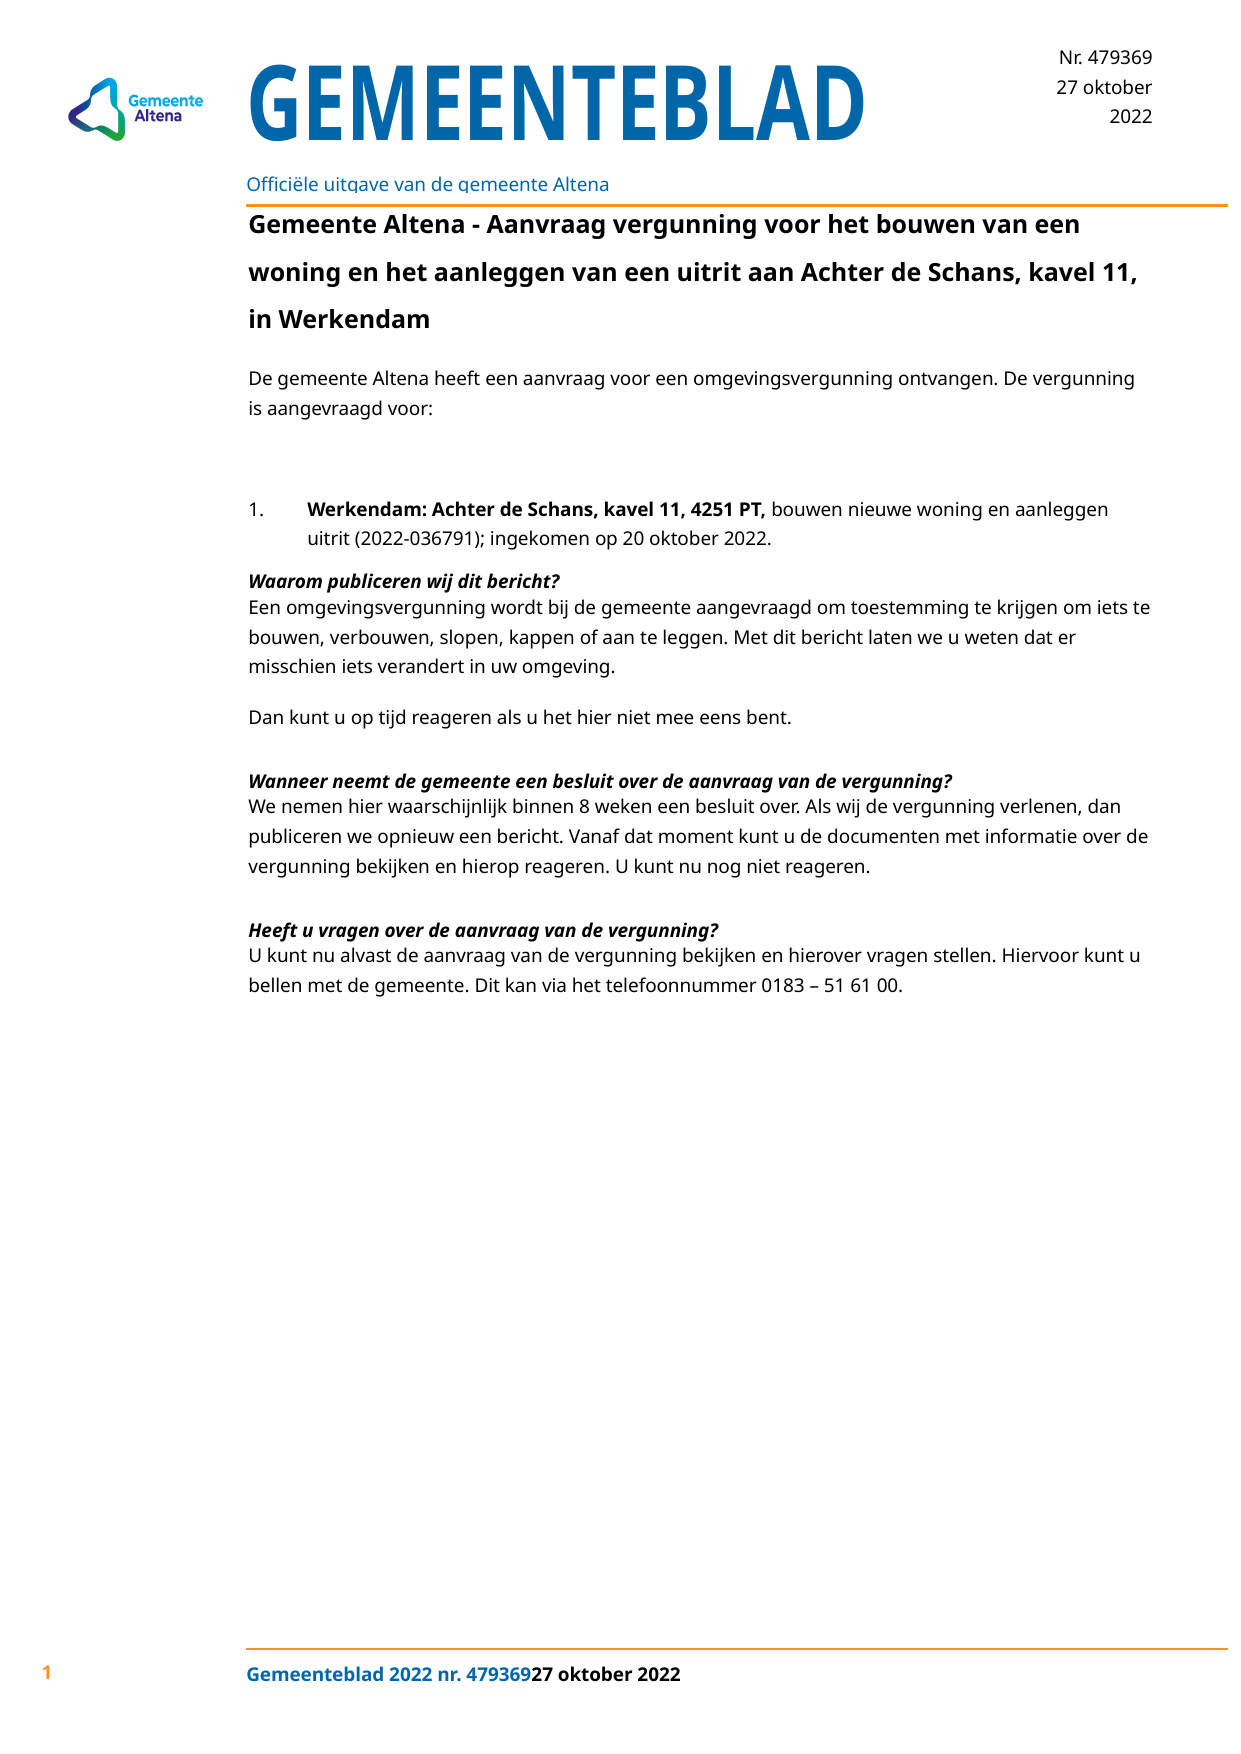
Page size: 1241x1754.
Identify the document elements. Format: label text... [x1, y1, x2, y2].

text Een omgevingsvergunning wordt bij de gemeente aangevraagd om toestemming te krijgen om iets te bouwen, verbouwen, slopen, kappen of aan te leggen. Met dit bericht laten we u weten dat er misschien iets verandert in uw omgeving. [248, 594, 1152, 679]
text We nemen hier waarschijnlijk binnen 8 weken een besluit over. Als wij de vergunning verlenen, dan publiceren we opnieuw een bericht. Vanaf dat moment kunt u de documenten met informatie over de vergunning bekijken en hierop reageren. U kunt nu nog niet reageren. [248, 794, 1152, 878]
picture [41, 47, 231, 172]
text Heeft u vragen over de aanvraag van de vergunning? [248, 917, 1152, 942]
text Gemeente Altena - Aanvraag vergunning voor het bouwen van een woning en het aanleggen van een uitrit aan Achter de Schans, kavel 11, in Werkendam [248, 207, 1152, 336]
text Wanneer neemt de gemeente een besluit over de aanvraag van de vergunning? [248, 768, 1152, 794]
list Werkendam: Achter de Schans, kavel 11, 4251 PT, bouwen nieuwe woning en aanleggen uitrit (2022-036791); ingekomen op 20 oktober 2022. [248, 496, 1152, 551]
text De gemeente Altena heeft een aanvraag voor een omgevingsvergunning ontvangen. De vergunning is aangevraagd voor: [248, 366, 1152, 421]
text Waarom publiceren wij dit bericht? [248, 569, 1152, 594]
text Dan kunt u op tijd reageren als u het hier niet mee eens bent. [248, 704, 1152, 730]
text U kunt nu alvast de aanvraag van de vergunning bekijken en hierover vragen stellen. Hiervoor kunt u bellen met de gemeente. Dit kan via het telefoonnummer 0183 – 51 61 00. [248, 942, 1152, 998]
